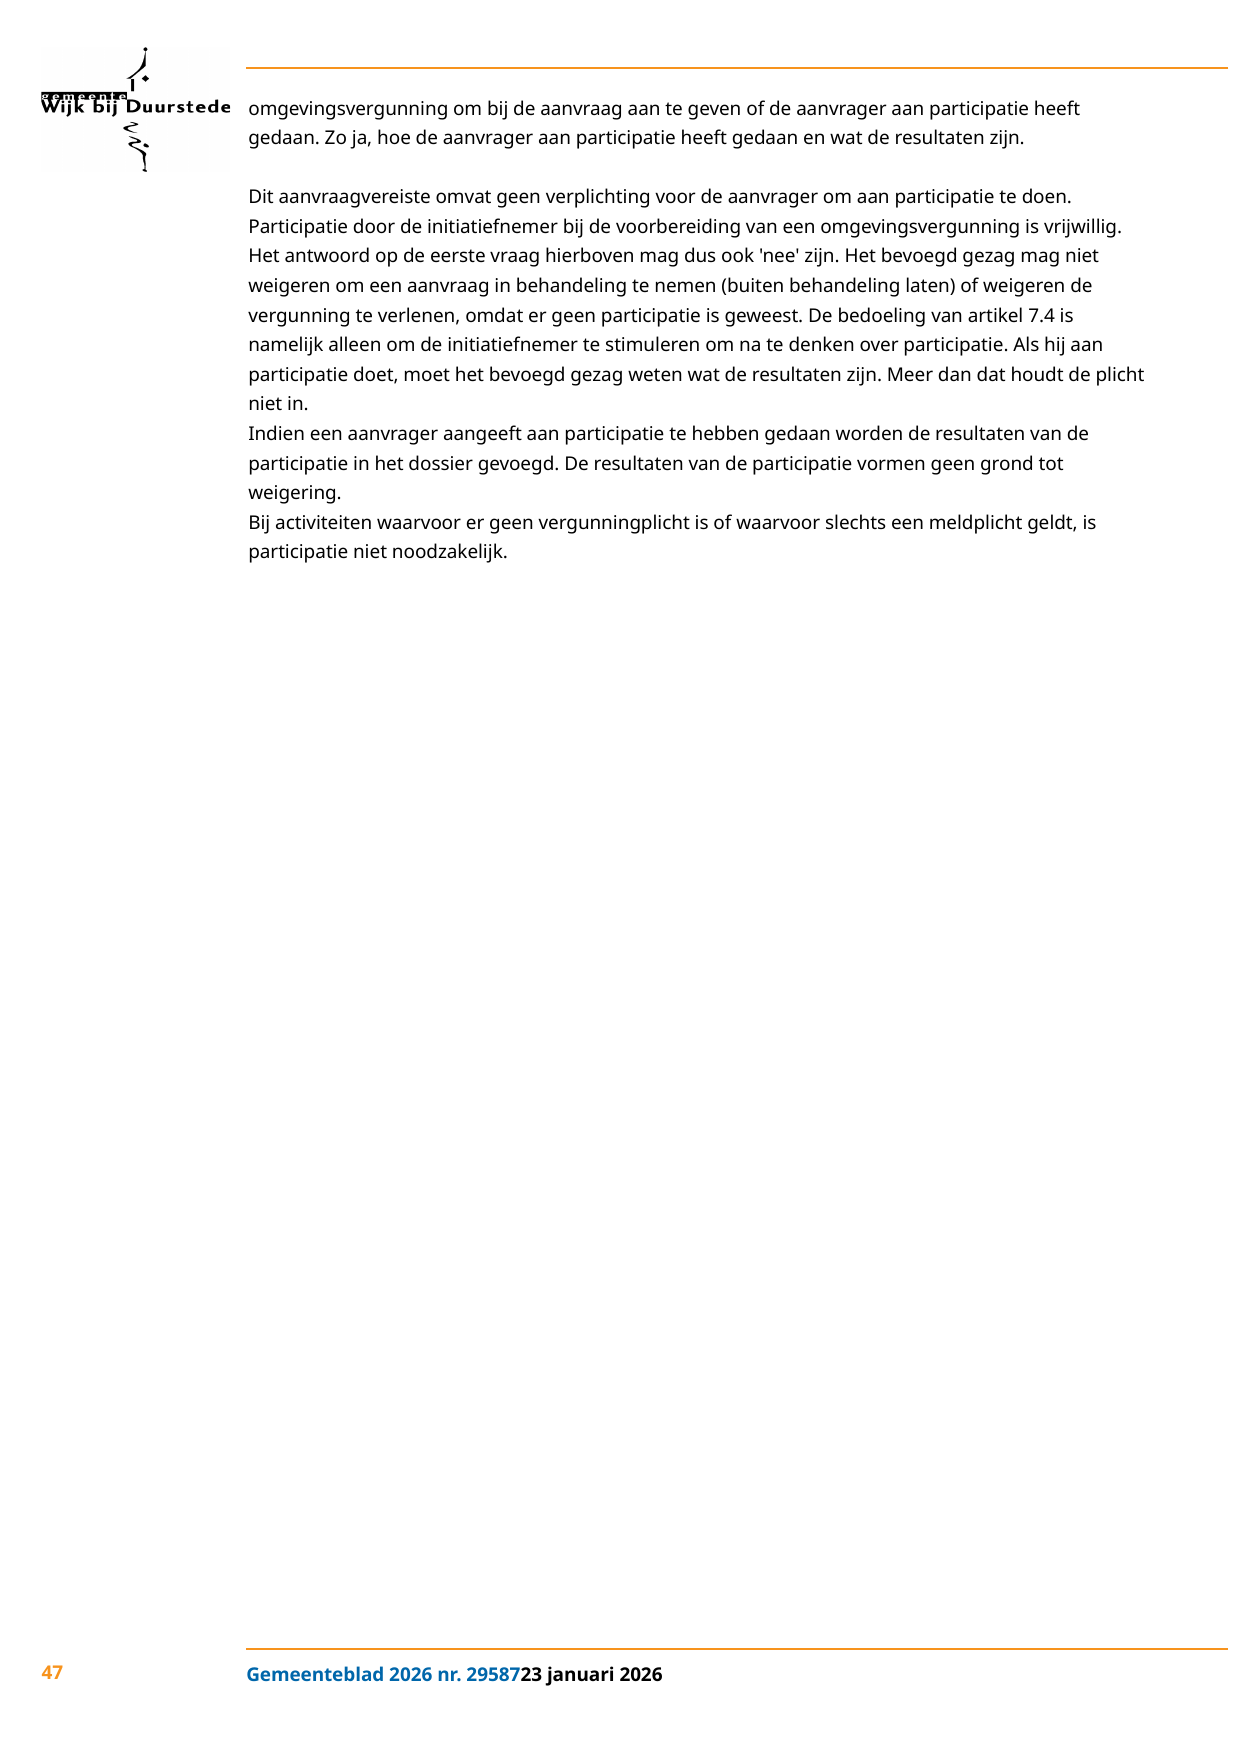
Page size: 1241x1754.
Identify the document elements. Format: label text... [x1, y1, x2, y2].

text Indien een aanvrager aangeeft aan participatie te hebben gedaan worden de resultaten van de participatie in het dossier gevoegd. De resultaten van de participatie vormen geen grond tot weigering. [248, 420, 1152, 505]
text Dit aanvraagvereiste omvat geen verplichting voor de aanvrager om aan participatie te doen. Participatie door de initiatiefnemer bij de voorbereiding van een omgevingsvergunning is vrijwillig. Het antwoord op de eerste vraag hierboven mag dus ook 'nee' zijn. Het bevoegd gezag mag niet weigeren om een aanvraag in behandeling te nemen (buiten behandeling laten) of weigeren de vergunning te verlenen, omdat er geen participatie is geweest. De bedoeling van artikel 7.4 is namelijk alleen om de initiatiefnemer te stimuleren om na te denken over participatie. Als hij aan participatie doet, moet het bevoegd gezag weten wat de resultaten zijn. Meer dan dat houdt de plicht niet in. [248, 183, 1152, 416]
text Bij activiteiten waarvoor er geen vergunningplicht is of waarvoor slechts een meldplicht geldt, is participatie niet noodzakelijk. [248, 509, 1152, 564]
picture [41, 47, 231, 172]
text omgevingsvergunning om bij de aanvraag aan te geven of de aanvrager aan participatie heeft gedaan. Zo ja, hoe de aanvrager aan participatie heeft gedaan en wat de resultaten zijn. [248, 95, 1152, 150]
